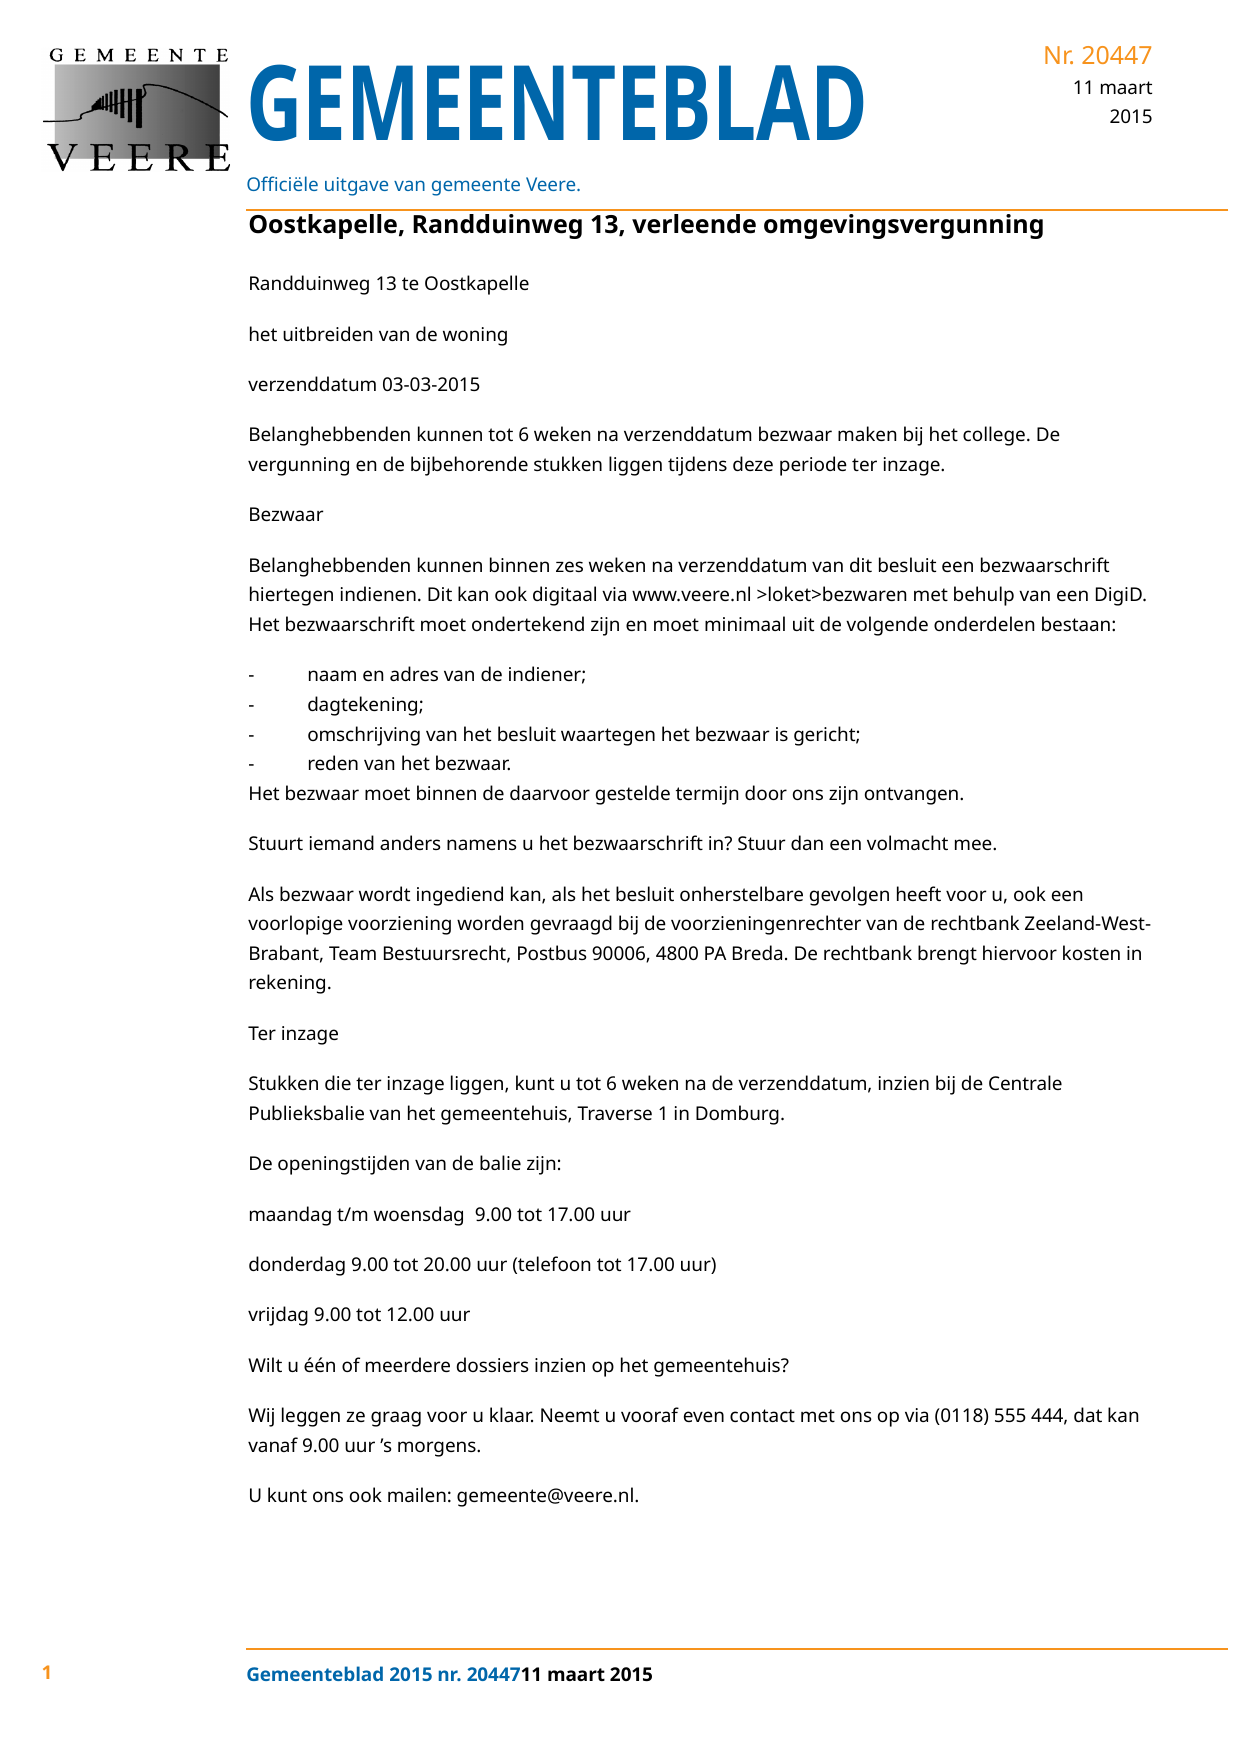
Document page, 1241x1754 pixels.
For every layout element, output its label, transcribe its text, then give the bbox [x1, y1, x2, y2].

list reden van het bezwaar. [248, 750, 1152, 776]
text Belanghebbenden kunnen tot 6 weken na verzenddatum bezwaar maken bij het college. De vergunning en de bijbehorende stukken liggen tijdens deze periode ter inzage. [248, 422, 1152, 477]
text verzenddatum 03-03-2015 [248, 371, 1152, 397]
text De openingstijden van de balie zijn: [248, 1150, 1152, 1176]
text Bezwaar [248, 502, 1152, 527]
text Het bezwaar moet binnen de daarvoor gestelde termijn door ons zijn ontvangen. [248, 780, 1152, 806]
list dagtekening; [248, 691, 1152, 717]
list omschrijving van het besluit waartegen het bezwaar is gericht; [248, 721, 1152, 746]
picture [41, 47, 231, 172]
text Stukken die ter inzage liggen, kunt u tot 6 weken na de verzenddatum, inzien bij de Centrale Publieksbalie van het gemeentehuis, Traverse 1 in Domburg. [248, 1070, 1152, 1126]
text Ter inzage [248, 1020, 1152, 1046]
text Belanghebbenden kunnen binnen zes weken na verzenddatum van dit besluit een bezwaarschrift hiertegen indienen. Dit kan ook digitaal via www.veere.nl >loket>bezwaren met behulp van een DigiD. Het bezwaarschrift moet ondertekend zijn en moet minimaal uit de volgende onderdelen bestaan: [248, 552, 1152, 637]
text Wij leggen ze graag voor u klaar. Neemt u vooraf even contact met ons op via (0118) 555 444, dat kan vanaf 9.00 uur ’s morgens. [248, 1402, 1152, 1458]
text Randduinweg 13 te Oostkapelle [248, 270, 1152, 296]
text Wilt u één of meerdere dossiers inzien op het gemeentehuis? [248, 1352, 1152, 1378]
text maandag t/m woensdag 9.00 tot 17.00 uur [248, 1201, 1152, 1226]
text U kunt ons ook mailen: gemeente@veere.nl. [248, 1482, 1152, 1508]
list naam en adres van de indiener; [248, 662, 1152, 687]
text vrijdag 9.00 tot 12.00 uur [248, 1302, 1152, 1327]
text donderdag 9.00 tot 20.00 uur (telefoon tot 17.00 uur) [248, 1251, 1152, 1277]
text Als bezwaar wordt ingediend kan, als het besluit onherstelbare gevolgen heeft voor u, ook een voorlopige voorziening worden gevraagd bij de voorzieningenrechter van de rechtbank Zeeland-West-Brabant, Team Bestuursrecht, Postbus 90006, 4800 PA Breda. De rechtbank brengt hiervoor kosten in rekening. [248, 881, 1152, 995]
text Oostkapelle, Randduinweg 13, verleende omgevingsvergunning [248, 211, 1152, 241]
text Stuurt iemand anders namens u het bezwaarschrift in? Stuur dan een volmacht mee. [248, 830, 1152, 856]
text het uitbreiden van de woning [248, 321, 1152, 346]
